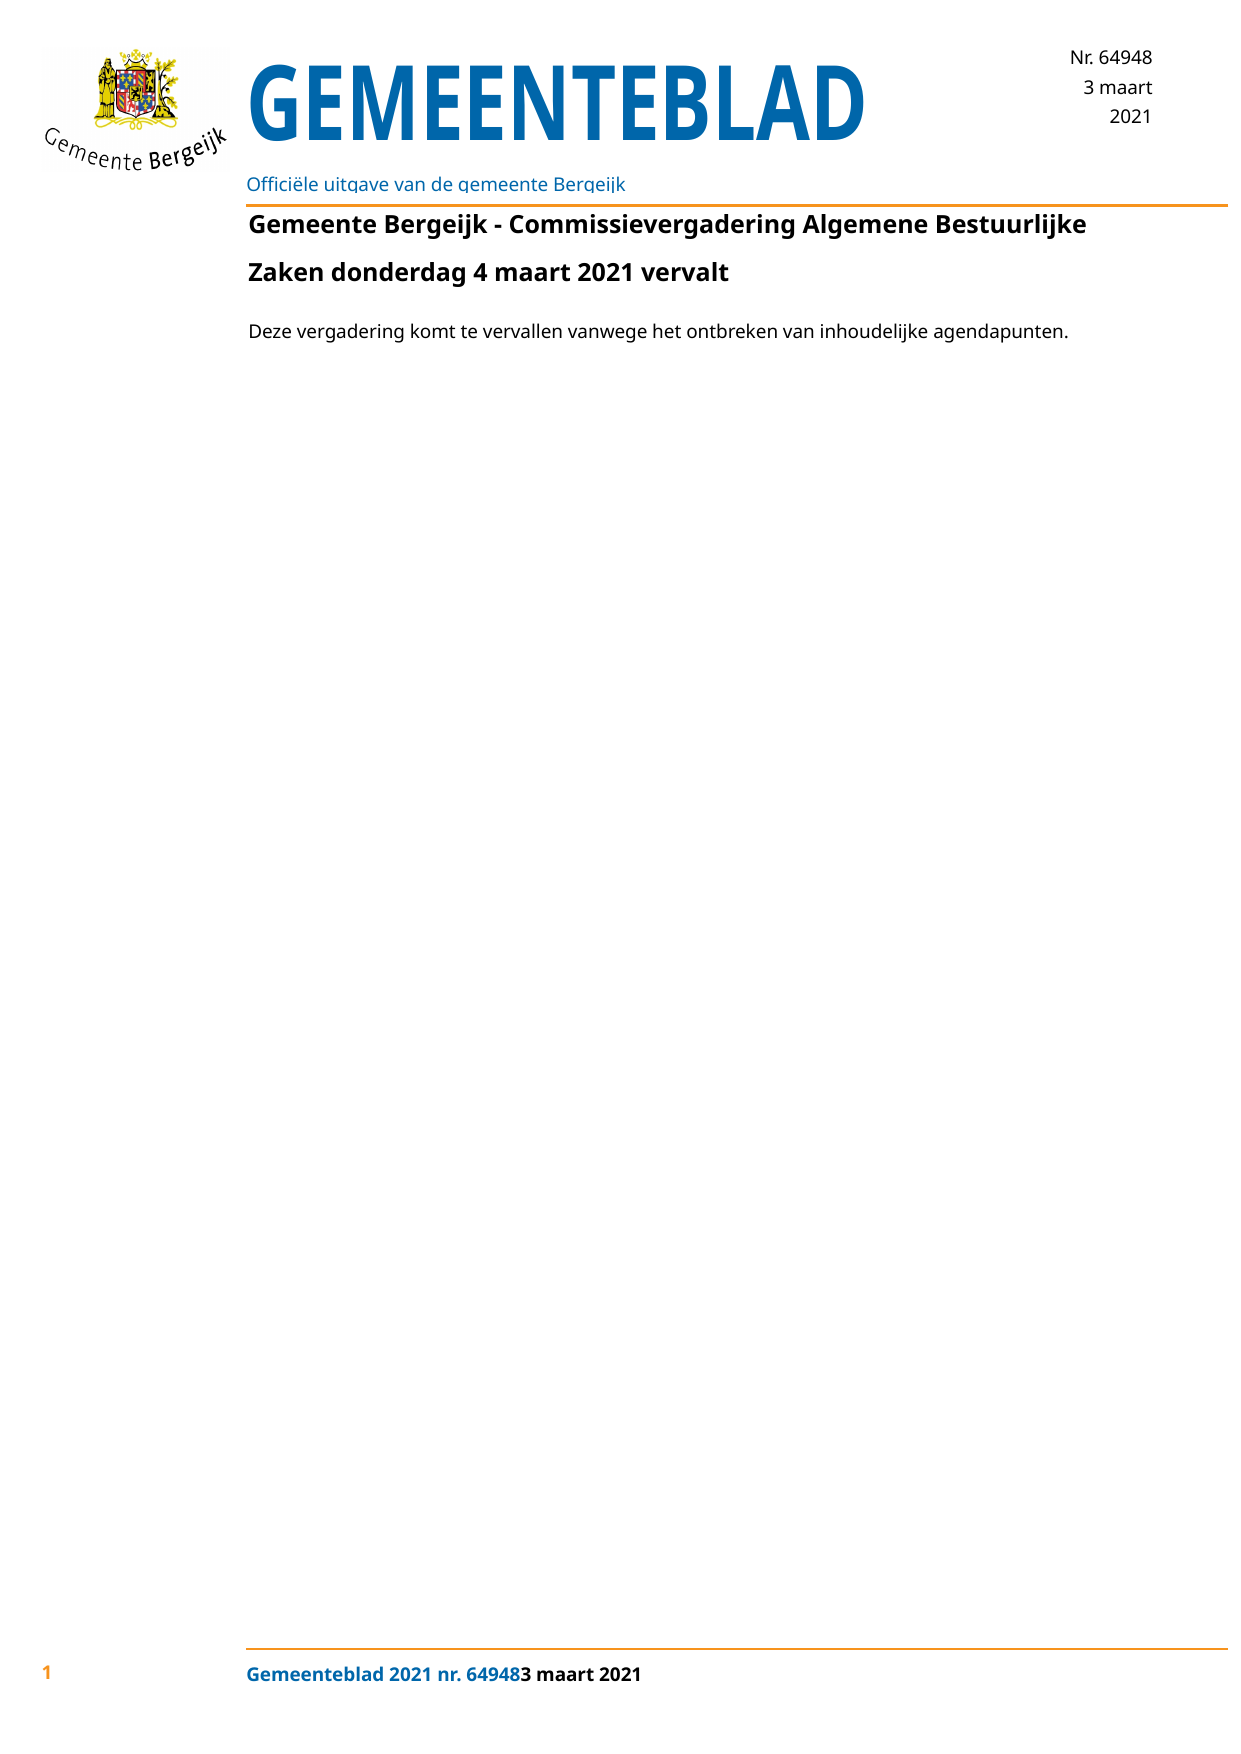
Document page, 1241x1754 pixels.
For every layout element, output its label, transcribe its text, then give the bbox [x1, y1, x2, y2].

picture [41, 47, 231, 172]
text Gemeente Bergeijk - Commissievergadering Algemene Bestuurlijke Zaken donderdag 4 maart 2021 vervalt [248, 207, 1152, 288]
text Deze vergadering komt te vervallen vanwege het ontbreken van inhoudelijke agendapunten. [248, 318, 1152, 344]
